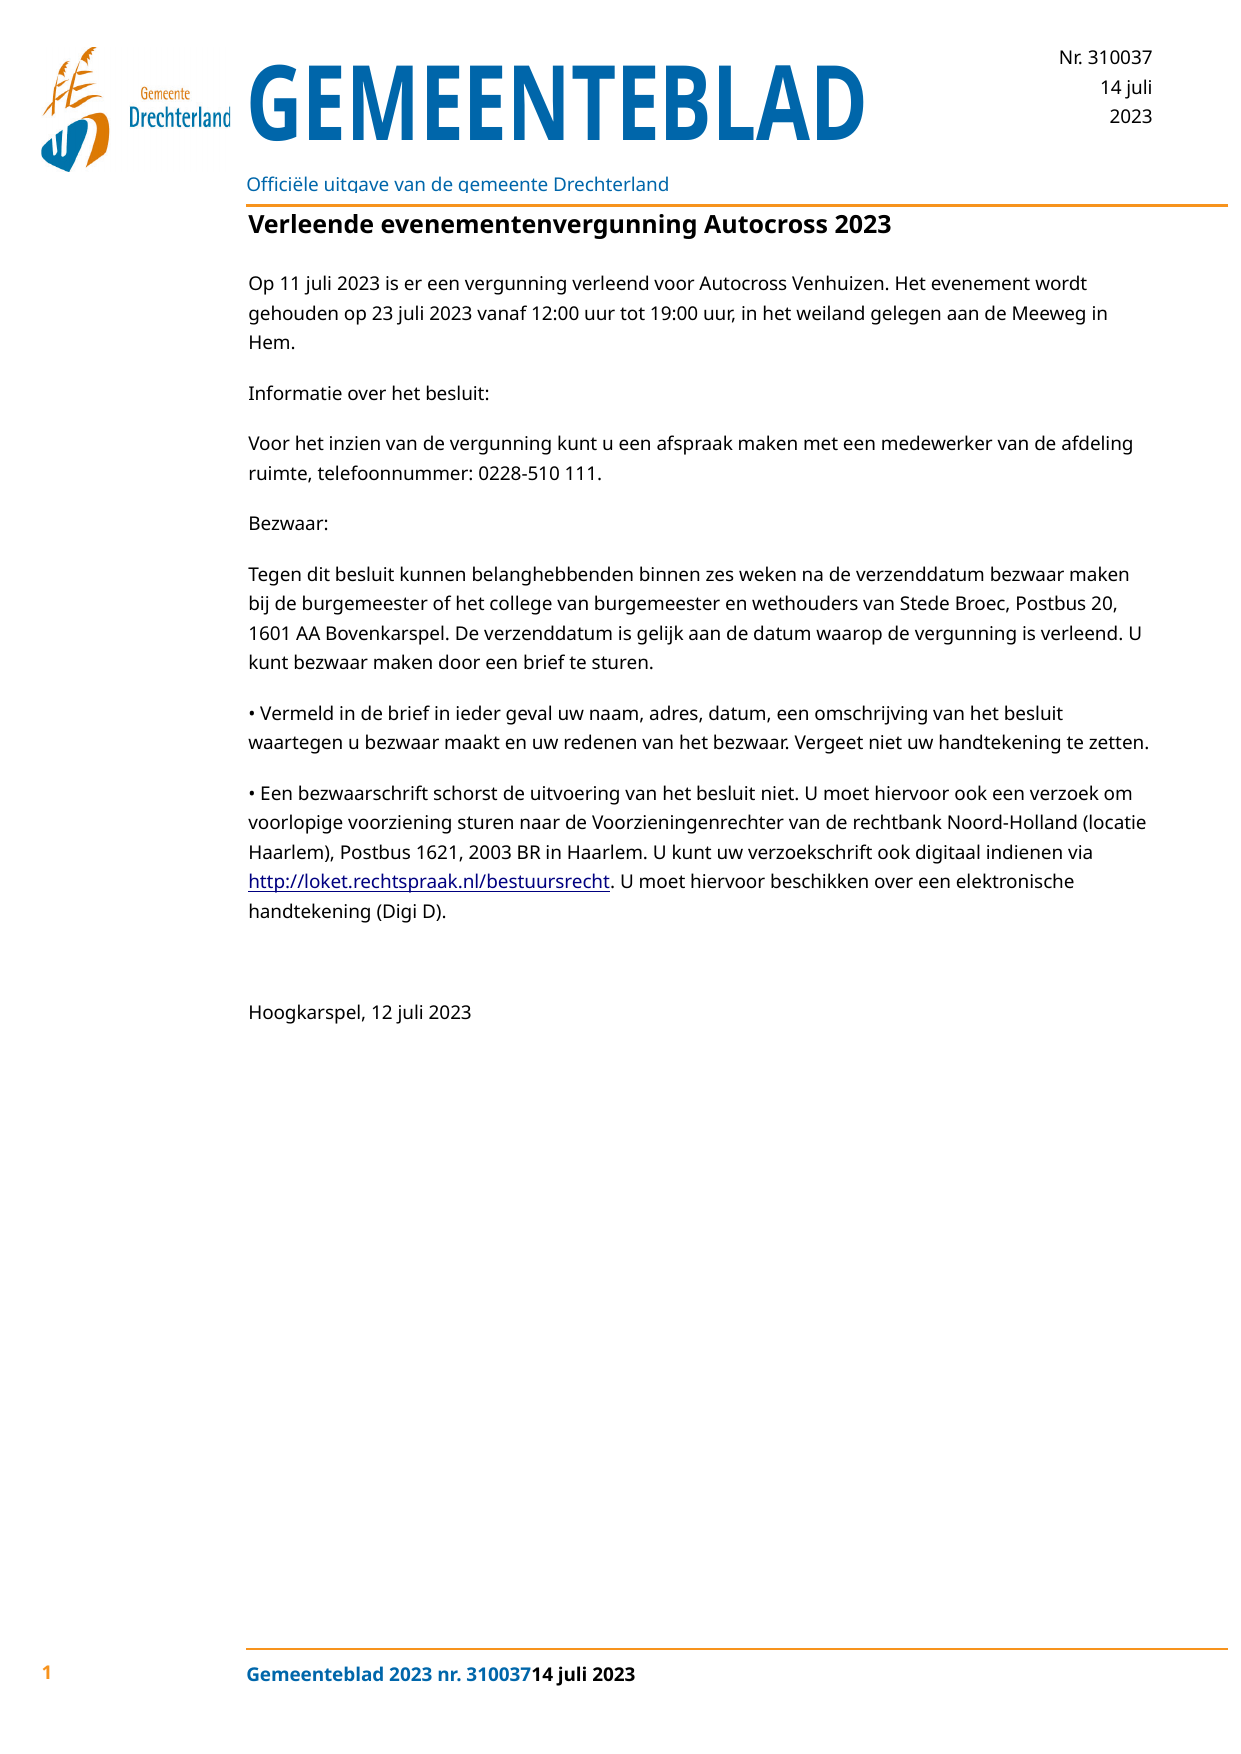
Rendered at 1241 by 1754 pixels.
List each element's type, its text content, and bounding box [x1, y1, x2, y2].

text • Vermeld in de brief in ieder geval uw naam, adres, datum, een omschrijving van het besluit waartegen u bezwaar maakt en uw redenen van het bezwaar. Vergeet niet uw handtekening te zetten. [248, 700, 1152, 755]
text Op 11 juli 2023 is er een vergunning verleend voor Autocross Venhuizen. Het evenement wordt gehouden op 23 juli 2023 vanaf 12:00 uur tot 19:00 uur, in het weiland gelegen aan de Meeweg in Hem. [248, 270, 1152, 355]
picture [41, 158, 64, 172]
text Bezwaar: [248, 510, 1152, 536]
text Tegen dit besluit kunnen belanghebbenden binnen zes weken na de verzenddatum bezwaar maken bij de burgemeester of het college van burgemeester en wethouders van Stede Broec, Postbus 20, 1601 AA Bovenkarspel. De verzenddatum is gelijk aan de datum waarop de vergunning is verleend. U kunt bezwaar maken door een brief te sturen. [248, 561, 1152, 675]
picture [226, 115, 231, 124]
text Voor het inzien van de vergunning kunt u een afspraak maken met een medewerker van de afdeling ruimte, telefoonnummer: 0228-510 111. [248, 430, 1152, 486]
text Hoogkarspel, 12 juli 2023 [248, 999, 1152, 1025]
text Informatie over het besluit: [248, 380, 1152, 406]
text • Een bezwaarschrift schorst de uitvoering van het besluit niet. U moet hiervoor ook een verzoek om voorlopige voorziening sturen naar de Voorzieningenrechter van de rechtbank Noord-Holland (locatie Haarlem), Postbus 1621, 2003 BR in Haarlem. U kunt uw verzoekschrift ook digitaal indienen via http://loket.rechtspraak.nl/bestuursrecht. U moet hiervoor beschikken over een elektronische handtekening (Digi D). [248, 780, 1152, 924]
picture [41, 47, 231, 172]
text Verleende evenementenvergunning Autocross 2023 [248, 207, 1152, 241]
